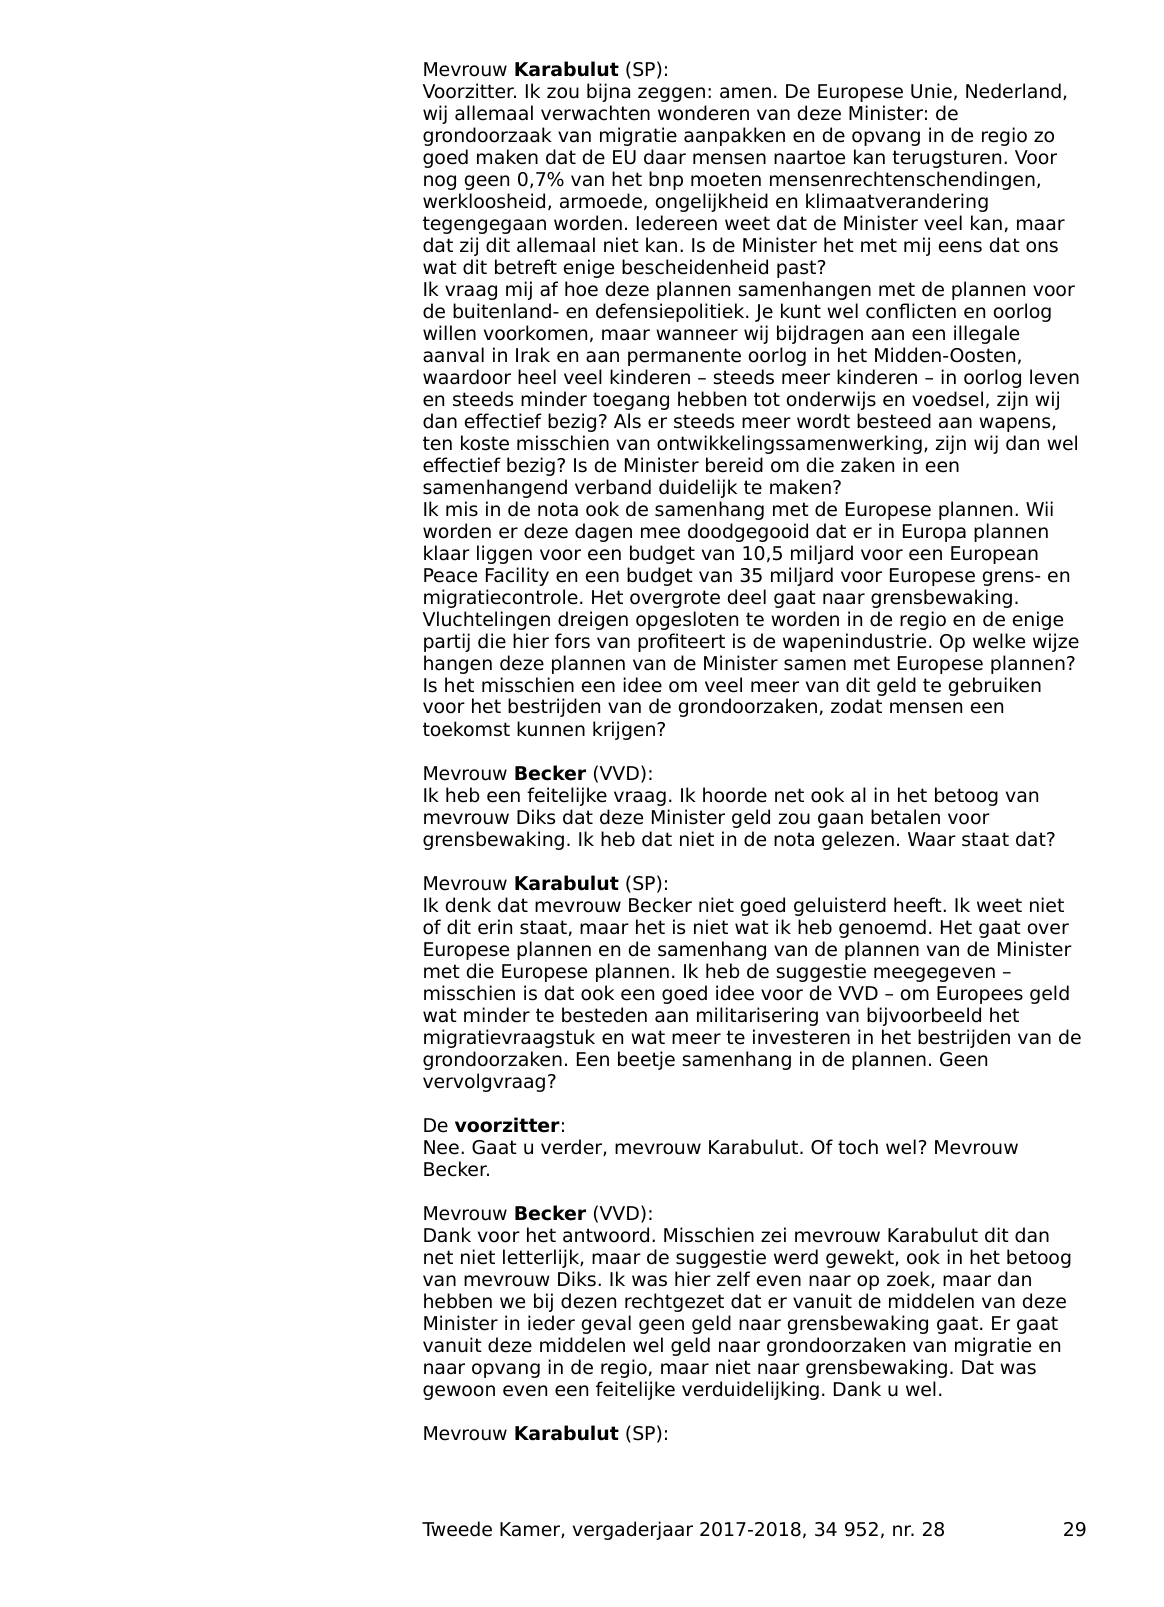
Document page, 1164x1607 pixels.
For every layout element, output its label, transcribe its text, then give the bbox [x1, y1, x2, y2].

text Ik vraag mij af hoe deze plannen samenhangen met de plannen voor de buitenland- en defensiepolitiek. Je kunt wel conflicten en oorlog willen voorkomen, maar wanneer wij bijdragen aan een illegale aanval in Irak en aan permanente oorlog in het Midden-Oosten, waardoor heel veel kinderen – steeds meer kinderen – in oorlog leven en steeds minder toegang hebben tot onderwijs en voedsel, zijn wij dan effectief bezig? Als er steeds meer wordt besteed aan wapens, ten koste misschien van ontwikkelingssamenwerking, zijn wij dan wel effectief bezig? Is de Minister bereid om die zaken in een samenhangend verband duidelijk te maken? [422, 279, 1087, 499]
text Mevrouw Becker (VVD): [422, 1203, 1087, 1225]
text Ik denk dat mevrouw Becker niet goed geluisterd heeft. Ik weet niet of dit erin staat, maar het is niet wat ik heb genoemd. Het gaat over Europese plannen en de samenhang van de plannen van de Minister met die Europese plannen. Ik heb de suggestie meegegeven – misschien is dat ook een goed idee voor de VVD – om Europees geld wat minder te besteden aan militarisering van bijvoorbeeld het migratievraagstuk en wat meer te investeren in het bestrijden van de grondoorzaken. Een beetje samenhang in de plannen. Geen vervolgvraag? [422, 895, 1087, 1092]
text Mevrouw Karabulut (SP): [422, 1423, 1087, 1445]
text Voorzitter. Ik zou bijna zeggen: amen. De Europese Unie, Nederland, wij allemaal verwachten wonderen van deze Minister: de grondoorzaak van migratie aanpakken en de opvang in de regio zo goed maken dat de EU daar mensen naartoe kan terugsturen. Voor nog geen 0,7% van het bnp moeten mensenrechtenschendingen, werkloosheid, armoede, ongelijkheid en klimaatverandering tegengegaan worden. Iedereen weet dat de Minister veel kan, maar dat zij dit allemaal niet kan. Is de Minister het met mij eens dat ons wat dit betreft enige bescheidenheid past? [422, 81, 1087, 279]
text Mevrouw Karabulut (SP): [422, 59, 1087, 81]
text Dank voor het antwoord. Misschien zei mevrouw Karabulut dit dan net niet letterlijk, maar de suggestie werd gewekt, ook in het betoog van mevrouw Diks. Ik was hier zelf even naar op zoek, maar dan hebben we bij dezen rechtgezet dat er vanuit de middelen van deze Minister in ieder geval geen geld naar grensbewaking gaat. Er gaat vanuit deze middelen wel geld naar grondoorzaken van migratie en naar opvang in de regio, maar niet naar grensbewaking. Dat was gewoon even een feitelijke verduidelijking. Dank u wel. [422, 1225, 1087, 1401]
text De voorzitter: [422, 1115, 1087, 1137]
text Mevrouw Becker (VVD): [422, 763, 1087, 784]
text Ik mis in de nota ook de samenhang met de Europese plannen. Wii worden er deze dagen mee doodgegooid dat er in Europa plannen klaar liggen voor een budget van 10,5 miljard voor een European Peace Facility en een budget van 35 miljard voor Europese grens- en migratiecontrole. Het overgrote deel gaat naar grensbewaking. Vluchtelingen dreigen opgesloten te worden in de regio en de enige partij die hier fors van profiteert is de wapenindustrie. Op welke wijze hangen deze plannen van de Minister samen met Europese plannen? Is het misschien een idee om veel meer van dit geld te gebruiken voor het bestrijden van de grondoorzaken, zodat mensen een toekomst kunnen krijgen? [422, 499, 1087, 740]
text Ik heb een feitelijke vraag. Ik hoorde net ook al in het betoog van mevrouw Diks dat deze Minister geld zou gaan betalen voor grensbewaking. Ik heb dat niet in de nota gelezen. Waar staat dat? [422, 784, 1087, 851]
text Nee. Gaat u verder, mevrouw Karabulut. Of toch wel? Mevrouw Becker. [422, 1137, 1087, 1181]
text Mevrouw Karabulut (SP): [422, 873, 1087, 895]
